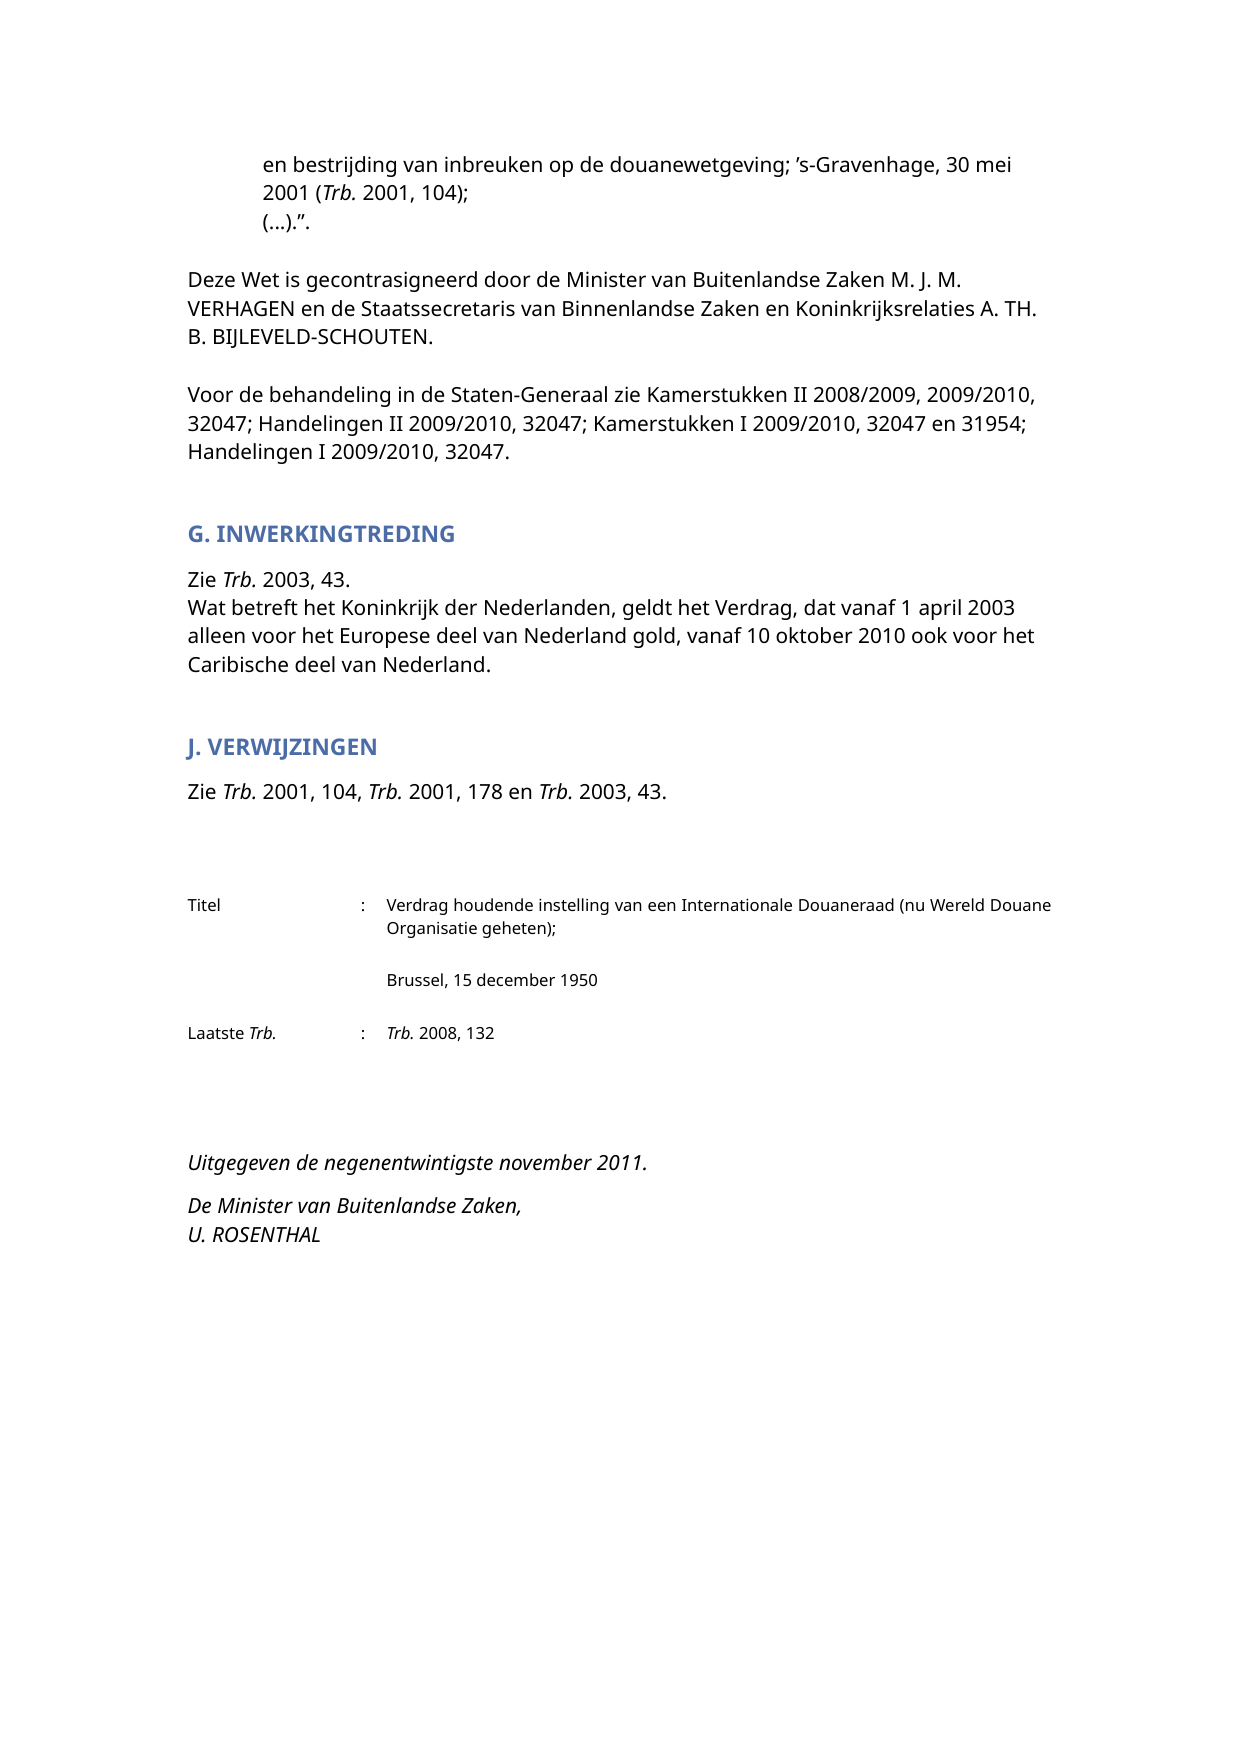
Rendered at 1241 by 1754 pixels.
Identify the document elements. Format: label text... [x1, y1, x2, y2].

text Wat betreft het Koninkrijk der Nederlanden, geldt het Verdrag, dat vanaf 1 april 2003 alleen voor het Europese deel van Nederland gold, vanaf 10 oktober 2010 ook voor het Caribische deel van Nederland. [187, 593, 1053, 678]
text Zie Trb. 2001, 104, Trb. 2001, 178 en Trb. 2003, 43. [187, 777, 1053, 806]
table_cell Trb. 2008, 132 [386, 1022, 1053, 1074]
table_header Titel [188, 894, 361, 1022]
text Zie Trb. 2003, 43. [187, 565, 1053, 593]
list en bestrijding van inbreuken op de douanewetgeving; ’s-Gravenhage, 30 mei 2001 (Trb. 2001, 104); [187, 150, 1053, 207]
subtitle J. VERWIJZINGEN [187, 731, 1053, 762]
text Uitgegeven de negenentwintigste november 2011. [187, 1148, 1053, 1176]
table_cell Laatste Trb. [188, 1022, 361, 1074]
table_header Verdrag houdende instelling van een Internationale Douaneraad (nu Wereld Douane Organisatie geheten); Brussel, 15 december 1950 [386, 894, 1053, 1022]
text U. ROSENTHAL [187, 1220, 1053, 1248]
text Voor de behandeling in de Staten-Generaal zie Kamerstukken II 2008/2009, 2009/2010, 32047; Handelingen II 2009/2010, 32047; Kamerstukken I 2009/2010, 32047 en 31954; Handelingen I 2009/2010, 32047. [187, 381, 1053, 466]
table_header : [361, 894, 386, 1022]
subtitle G. INWERKINGTREDING [187, 518, 1053, 550]
list (...).”. [187, 207, 1053, 235]
text Deze Wet is gecontrasigneerd door de Minister van Buitenlandse Zaken M. J. M. VERHAGEN en de Staatssecretaris van Binnenlandse Zaken en Koninkrijksrelaties A. TH. B. BIJLEVELD-SCHOUTEN. [187, 265, 1053, 351]
table_cell : [361, 1022, 386, 1074]
text De Minister van Buitenlandse Zaken, [187, 1191, 1053, 1220]
